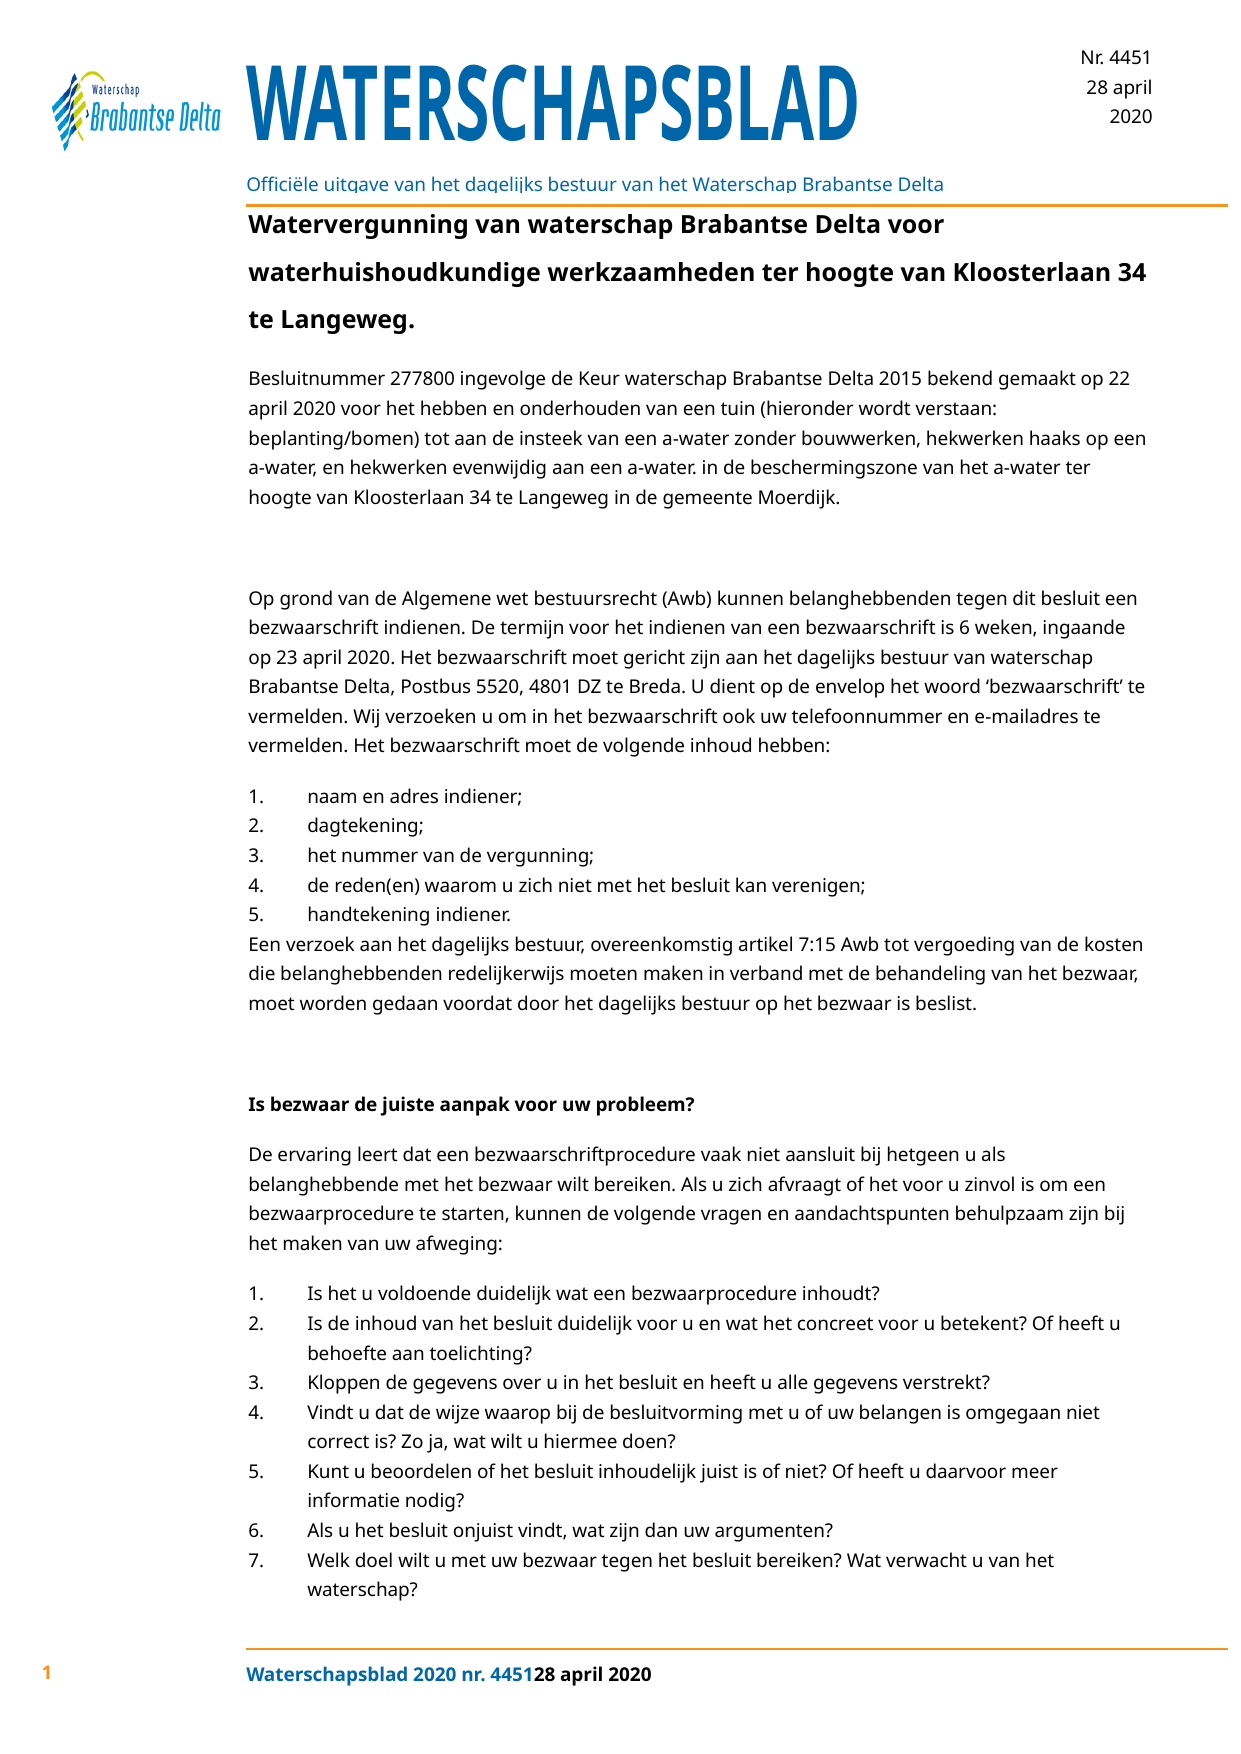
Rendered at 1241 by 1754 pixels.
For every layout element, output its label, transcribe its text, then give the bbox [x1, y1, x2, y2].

text Op grond van de Algemene wet bestuursrecht (Awb) kunnen belanghebbenden tegen dit besluit een bezwaarschrift indienen. De termijn voor het indienen van een bezwaarschrift is 6 weken, ingaande op 23 april 2020. Het bezwaarschrift moet gericht zijn aan het dagelijks bestuur van waterschap Brabantse Delta, Postbus 5520, 4801 DZ te Breda. U dient op de envelop het woord ‘bezwaarschrift’ te vermelden. Wij verzoeken u om in het bezwaarschrift ook uw telefoonnummer en e‑mailadres te vermelden. Het bezwaarschrift moet de volgende inhoud hebben: [248, 585, 1152, 758]
text Is bezwaar de juiste aanpak voor uw probleem? [248, 1091, 1152, 1117]
list Als u het besluit onjuist vindt, wat zijn dan uw argumenten? [248, 1517, 1152, 1543]
list Vindt u dat de wijze waarop bij de besluitvorming met u of uw belangen is omgegaan niet correct is? Zo ja, wat wilt u hiermee doen? [248, 1399, 1152, 1454]
list Welk doel wilt u met uw bezwaar tegen het besluit bereiken? Wat verwacht u van het waterschap? [248, 1547, 1152, 1602]
list naam en adres indiener; [248, 783, 1152, 809]
text Besluitnummer 277800 ingevolge de Keur waterschap Brabantse Delta 2015 bekend gemaakt op 22 april 2020 voor het hebben en onderhouden van een tuin (hieronder wordt verstaan: beplanting/bomen) tot aan de insteek van een a-water zonder bouwwerken, hekwerken haaks op een a-water, en hekwerken evenwijdig aan een a-water. in de beschermingszone van het a-water ter hoogte van Kloosterlaan 34 te Langeweg in de gemeente Moerdijk. [248, 366, 1152, 509]
list Is het u voldoende duidelijk wat een bezwaarprocedure inhoudt? [248, 1281, 1152, 1306]
list Kloppen de gegevens over u in het besluit en heeft u alle gegevens verstrekt? [248, 1369, 1152, 1395]
list Is de inhoud van het besluit duidelijk voor u en wat het concreet voor u betekent? Of heeft u behoefte aan toelichting? [248, 1310, 1152, 1365]
list handtekening indiener. [248, 901, 1152, 927]
list de reden(en) waarom u zich niet met het besluit kan verenigen; [248, 872, 1152, 897]
text De ervaring leert dat een bezwaarschriftprocedure vaak niet aansluit bij hetgeen u als belanghebbende met het bezwaar wilt bereiken. Als u zich afvraagt of het voor u zinvol is om een bezwaarprocedure te starten, kunnen de volgende vragen en aandachtspunten behulpzaam zijn bij het maken van uw afweging: [248, 1141, 1152, 1256]
text Watervergunning van waterschap Brabantse Delta voor waterhuishoudkundige werkzaamheden ter hoogte van Kloosterlaan 34 te Langeweg. [248, 207, 1152, 336]
picture [41, 47, 231, 172]
list Kunt u beoordelen of het besluit inhoudelijk juist is of niet? Of heeft u daarvoor meer informatie nodig? [248, 1458, 1152, 1513]
list dagtekening; [248, 813, 1152, 838]
text Een verzoek aan het dagelijks bestuur, overeenkomstig artikel 7:15 Awb tot vergoeding van de kosten die belanghebbenden redelijkerwijs moeten maken in verband met de behandeling van het bezwaar, moet worden gedaan voordat door het dagelijks bestuur op het bezwaar is beslist. [248, 931, 1152, 1016]
list het nummer van de vergunning; [248, 842, 1152, 868]
